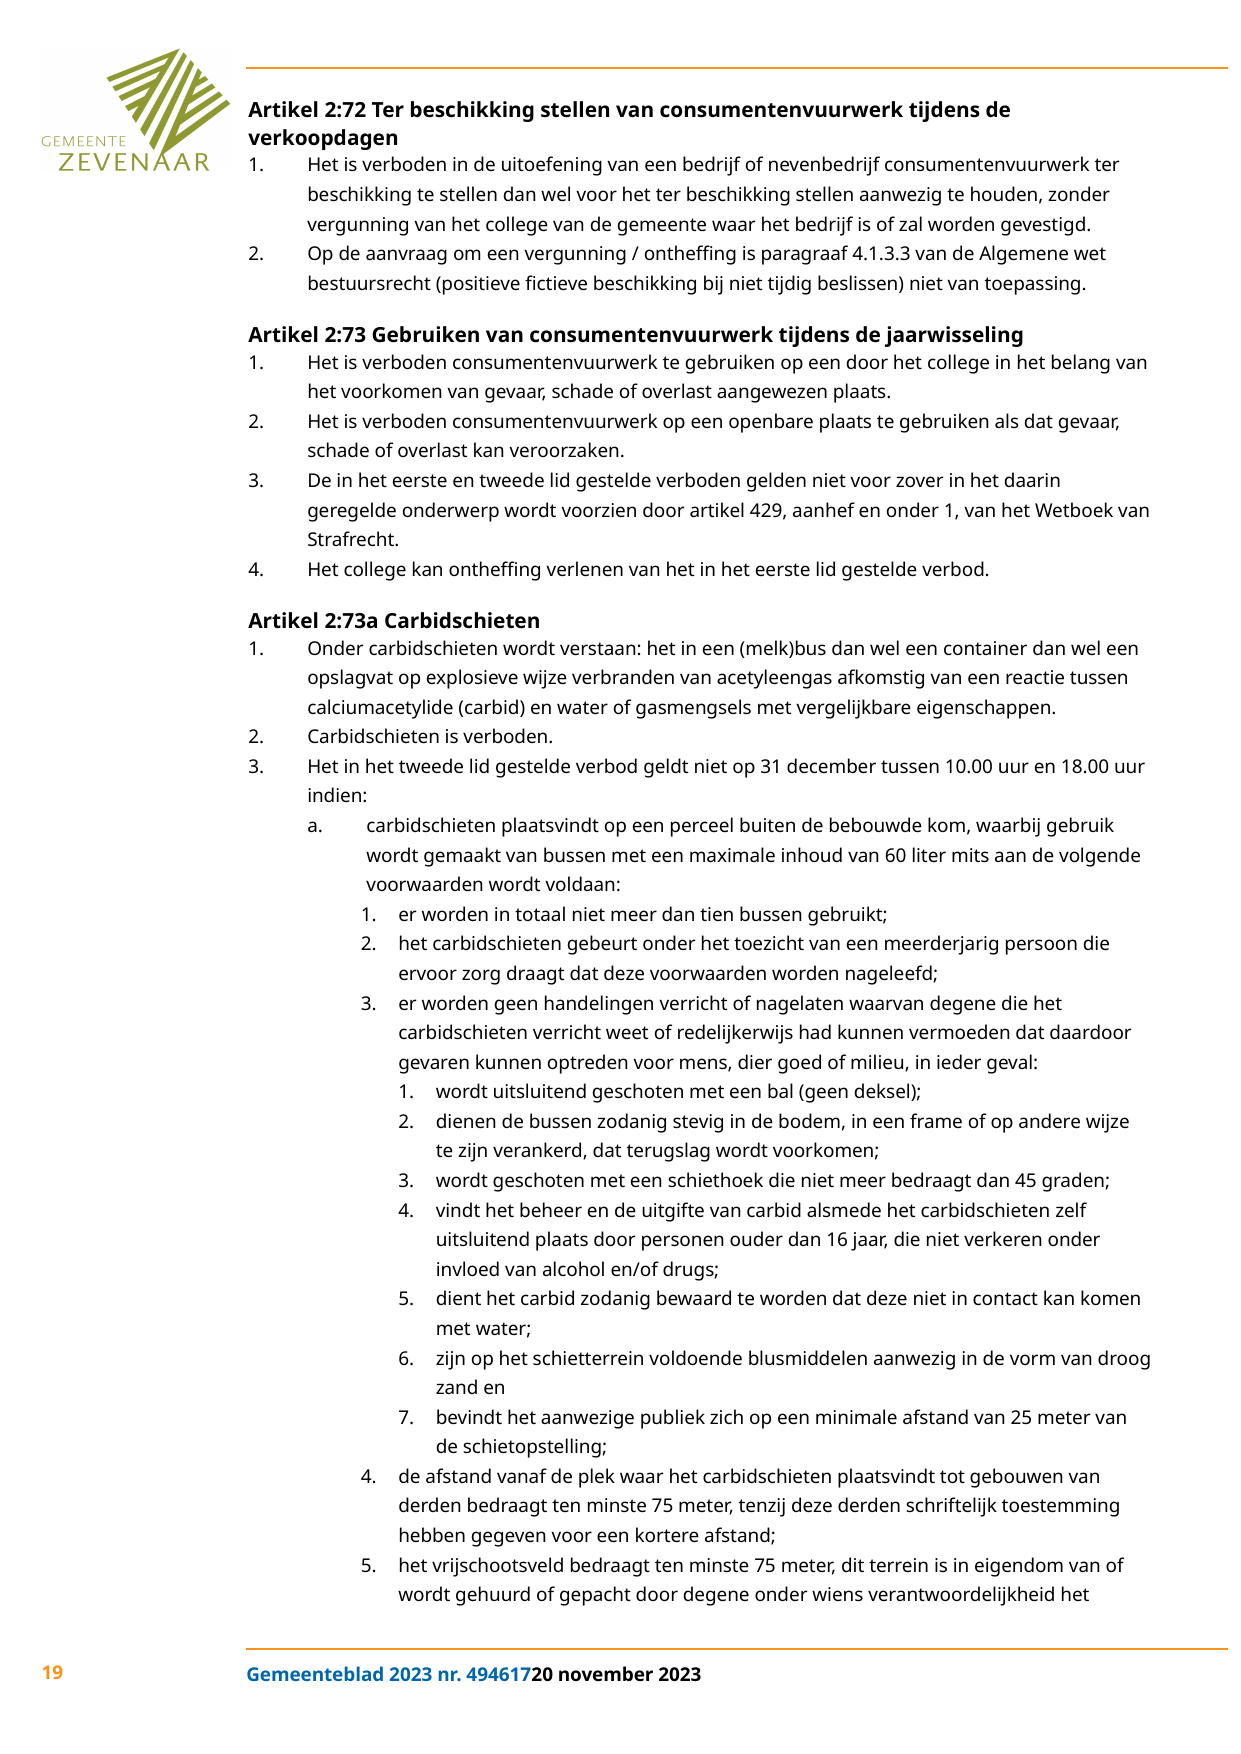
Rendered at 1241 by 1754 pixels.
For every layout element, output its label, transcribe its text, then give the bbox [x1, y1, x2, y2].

list Het in het tweede lid gestelde verbod geldt niet op 31 december tussen 10.00 uur en 18.00 uur indien: [248, 753, 1152, 808]
list Het is verboden in de uitoefening van een bedrijf of nevenbedrijf consumentenvuurwerk ter beschikking te stellen dan wel voor het ter beschikking stellen aanwezig te houden, zonder vergunning van het college van de gemeente waar het bedrijf is of zal worden gevestigd. [248, 152, 1152, 237]
text Artikel 2:72 Ter beschikking stellen van consumentenvuurwerk tijdens de verkoopdagen [248, 95, 1152, 152]
list de afstand vanaf de plek waar het carbidschieten plaatsvindt tot gebouwen van derden bedraagt ten minste 75 meter, tenzij deze derden schriftelijk toestemming hebben gegeven voor een kortere afstand; [361, 1463, 1152, 1548]
list dienen de bussen zodanig stevig in de bodem, in een frame of op andere wijze te zijn verankerd, dat terugslag wordt voorkomen; [398, 1108, 1152, 1163]
picture [41, 47, 231, 172]
list Het is verboden consumentenvuurwerk op een openbare plaats te gebruiken als dat gevaar, schade of overlast kan veroorzaken. [248, 408, 1152, 463]
list De in het eerste en tweede lid gestelde verboden gelden niet voor zover in het daarin geregelde onderwerp wordt voorzien door artikel 429, aanhef en onder 1, van het Wetboek van Strafrecht. [248, 467, 1152, 552]
list vindt het beheer en de uitgifte van carbid alsmede het carbidschieten zelf uitsluitend plaats door personen ouder dan 16 jaar, die niet verkeren onder invloed van alcohol en/of drugs; [398, 1197, 1152, 1282]
list Het is verboden consumentenvuurwerk te gebruiken op een door het college in het belang van het voorkomen van gevaar, schade of overlast aangewezen plaats. [248, 349, 1152, 404]
text Artikel 2:73 Gebruiken van consumentenvuurwerk tijdens de jaarwisseling [248, 320, 1152, 349]
list wordt uitsluitend geschoten met een bal (geen deksel); [398, 1078, 1152, 1104]
list dient het carbid zodanig bewaard te worden dat deze niet in contact kan komen met water; [398, 1286, 1152, 1341]
list bevindt het aanwezige publiek zich op een minimale afstand van 25 meter van de schietopstelling; [398, 1404, 1152, 1459]
list zijn op het schietterrein voldoende blusmiddelen aanwezig in de vorm van droog zand en [398, 1345, 1152, 1400]
list het carbidschieten gebeurt onder het toezicht van een meerderjarig persoon die ervoor zorg draagt dat deze voorwaarden worden nageleefd; [361, 931, 1152, 986]
list er worden geen handelingen verricht of nagelaten waarvan degene die het carbidschieten verricht weet of redelijkerwijs had kunnen vermoeden dat daardoor gevaren kunnen optreden voor mens, dier goed of milieu, in ieder geval: [361, 990, 1152, 1075]
list carbidschieten plaatsvindt op een perceel buiten de bebouwde kom, waarbij gebruik wordt gemaakt van bussen met een maximale inhoud van 60 liter mits aan de volgende voorwaarden wordt voldaan: [307, 812, 1152, 897]
list het vrijschootsveld bedraagt ten minste 75 meter, dit terrein is in eigendom van of wordt gehuurd of gepacht door degene onder wiens verantwoordelijkheid het [361, 1552, 1152, 1607]
list Het college kan ontheffing verlenen van het in het eerste lid gestelde verbod. [248, 556, 1152, 582]
list er worden in totaal niet meer dan tien bussen gebruikt; [361, 901, 1152, 927]
list Op de aanvraag om een vergunning / ontheffing is paragraaf 4.1.3.3 van de Algemene wet bestuursrecht (positieve fictieve beschikking bij niet tijdig beslissen) niet van toepassing. [248, 240, 1152, 296]
text Artikel 2:73a Carbidschieten [248, 606, 1152, 635]
list Carbidschieten is verboden. [248, 723, 1152, 749]
list wordt geschoten met een schiethoek die niet meer bedraagt dan 45 graden; [398, 1167, 1152, 1193]
list Onder carbidschieten wordt verstaan: het in een (melk)bus dan wel een container dan wel een opslagvat op explosieve wijze verbranden van acetyleengas afkomstig van een reactie tussen calciumacetylide (carbid) en water of gasmengsels met vergelijkbare eigenschappen. [248, 635, 1152, 720]
